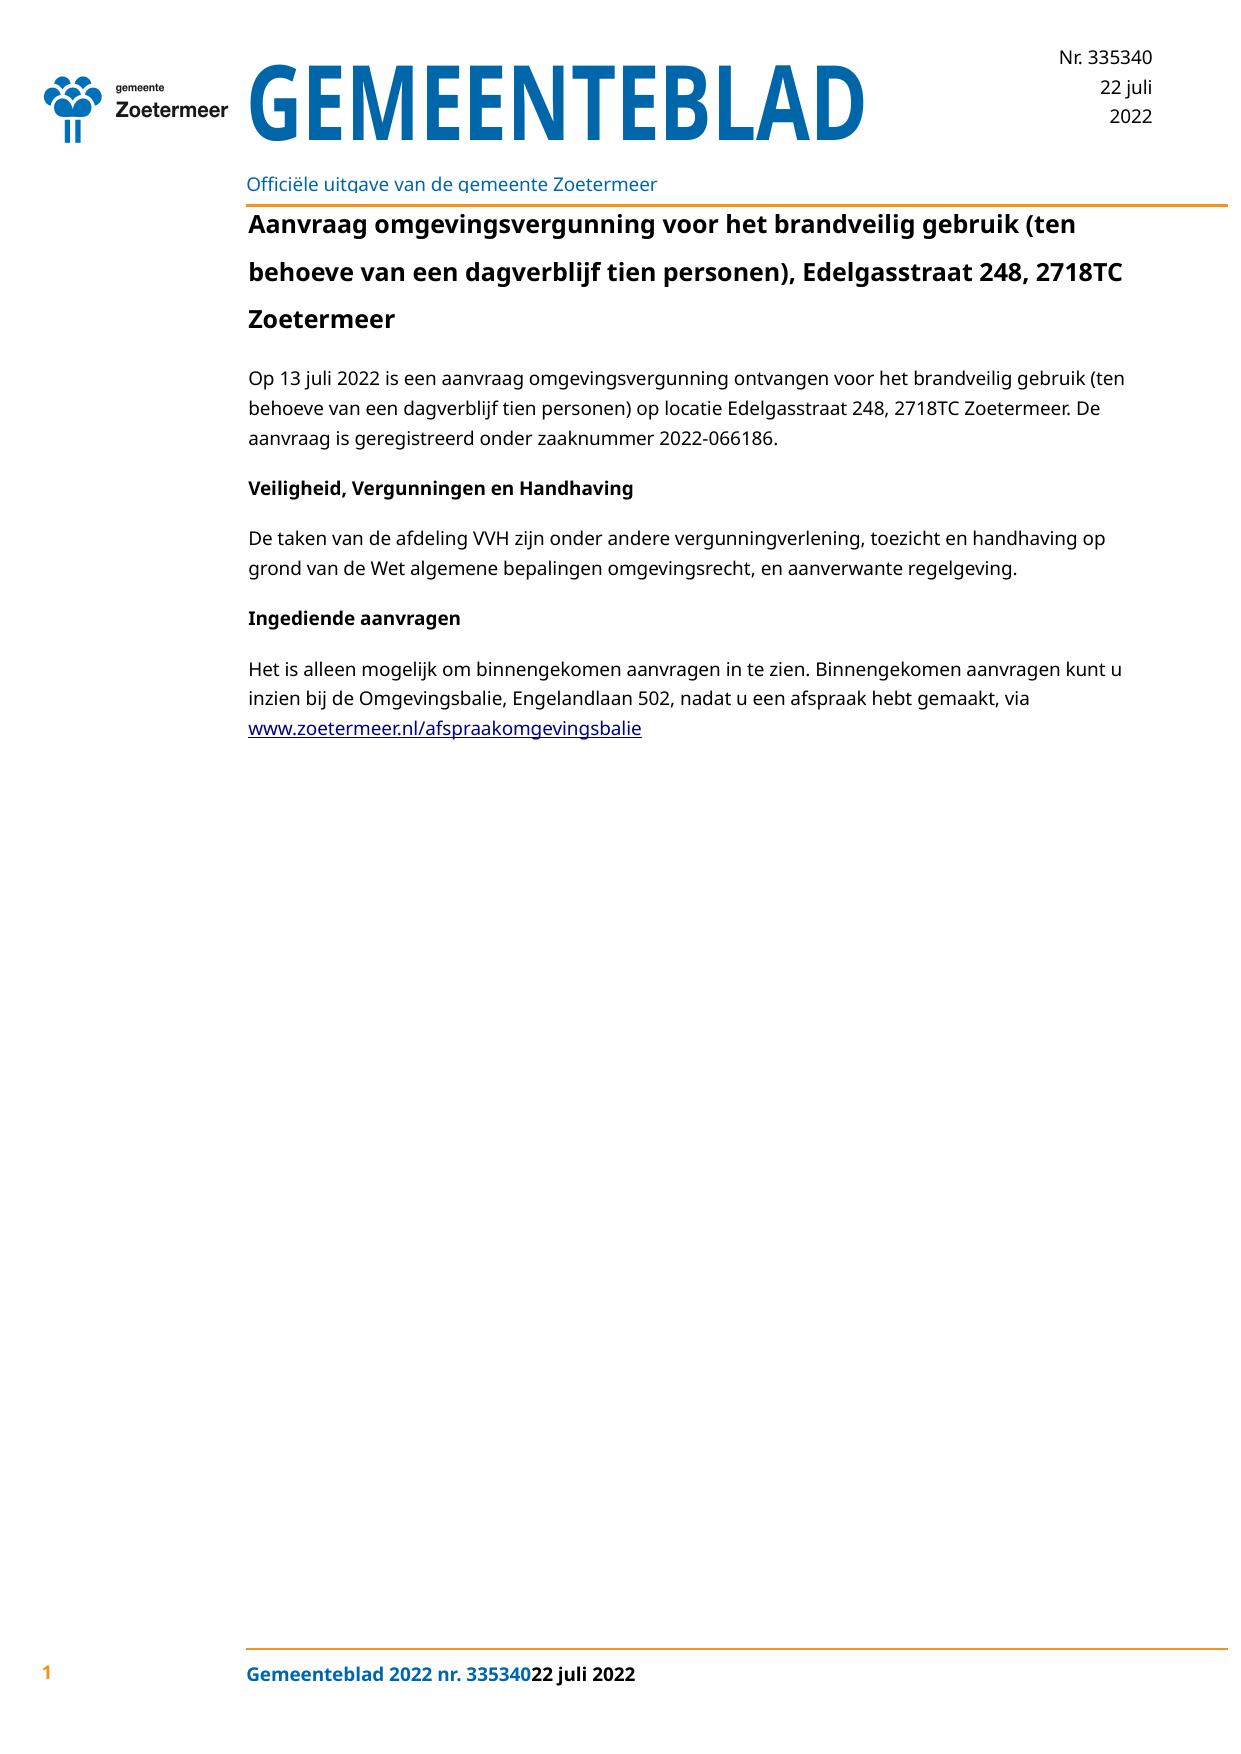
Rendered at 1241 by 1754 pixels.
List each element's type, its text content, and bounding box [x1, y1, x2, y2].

text Aanvraag omgevingsvergunning voor het brandveilig gebruik (ten behoeve van een dagverblijf tien personen), Edelgasstraat 248, 2718TC Zoetermeer [248, 207, 1152, 336]
text Op 13 juli 2022 is een aanvraag omgevingsvergunning ontvangen voor het brandveilig gebruik (ten behoeve van een dagverblijf tien personen) op locatie Edelgasstraat 248, 2718TC Zoetermeer. De aanvraag is geregistreerd onder zaaknummer 2022-066186. [248, 366, 1152, 450]
text Veiligheid, Vergunningen en Handhaving [248, 475, 1152, 501]
text Ingediende aanvragen [248, 606, 1152, 631]
text Het is alleen mogelijk om binnengekomen aanvragen in te zien. Binnengekomen aanvragen kunt u inzien bij de Omgevingsbalie, Engelandlaan 502, nadat u een afspraak hebt gemaakt, via www.zoetermeer.nl/afspraakomgevingsbalie [248, 656, 1152, 741]
text De taken van de afdeling VVH zijn onder andere vergunningverlening, toezicht en handhaving op grond van de Wet algemene bepalingen omgevingsrecht, en aanverwante regelgeving. [248, 526, 1152, 581]
picture [41, 47, 231, 172]
